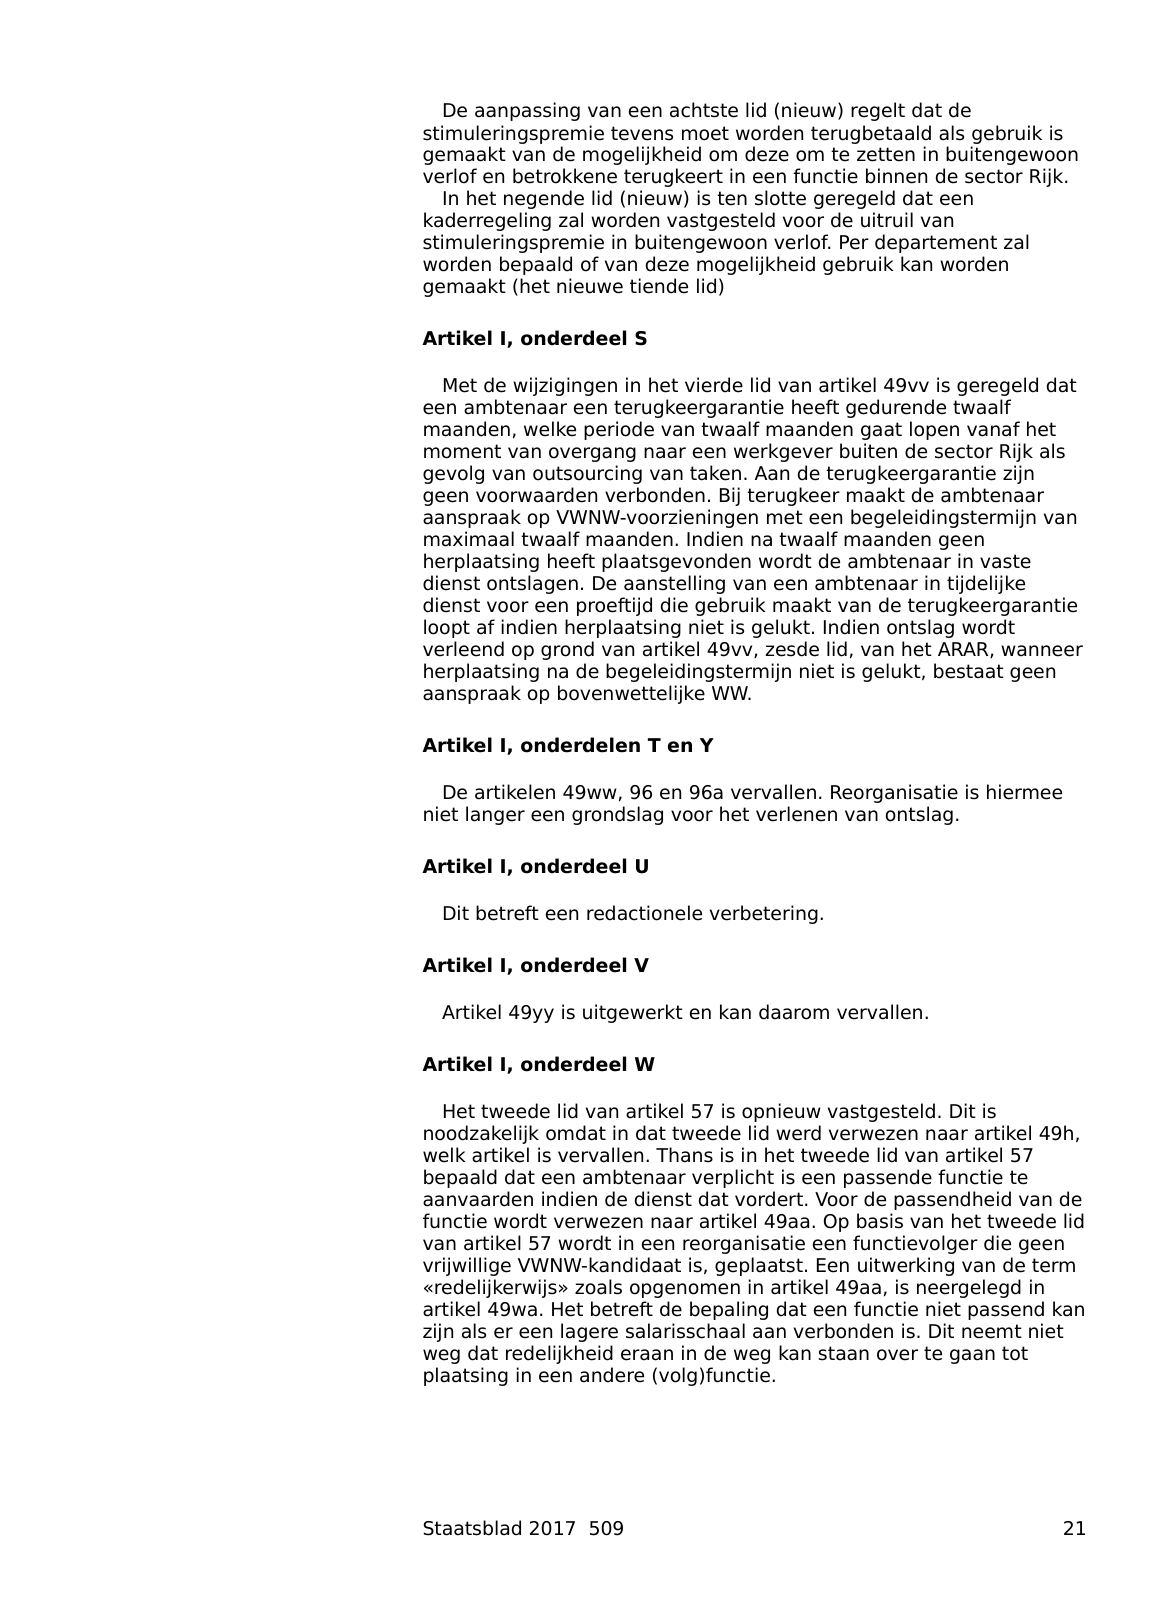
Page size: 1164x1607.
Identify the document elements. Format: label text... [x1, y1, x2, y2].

subtitle Artikel I, onderdeel U [422, 856, 1087, 878]
text De artikelen 49ww, 96 en 96a vervallen. Reorganisatie is hiermee niet langer een grondslag voor het verlenen van ontslag. [422, 782, 1087, 826]
text De aanpassing van een achtste lid (nieuw) regelt dat de stimuleringspremie tevens moet worden terugbetaald als gebruik is gemaakt van de mogelijkheid om deze om te zetten in buitengewoon verlof en betrokkene terugkeert in een functie binnen de sector Rijk. [422, 100, 1087, 188]
text Dit betreft een redactionele verbetering. [422, 903, 1087, 925]
subtitle Artikel I, onderdelen T en Y [422, 735, 1087, 757]
text In het negende lid (nieuw) is ten slotte geregeld dat een kaderregeling zal worden vastgesteld voor de uitruil van stimuleringspremie in buitengewoon verlof. Per departement zal worden bepaald of van deze mogelijkheid gebruik kan worden gemaakt (het nieuwe tiende lid) [422, 188, 1087, 298]
text Met de wijzigingen in het vierde lid van artikel 49vv is geregeld dat een ambtenaar een terugkeergarantie heeft gedurende twaalf maanden, welke periode van twaalf maanden gaat lopen vanaf het moment van overgang naar een werkgever buiten de sector Rijk als gevolg van outsourcing van taken. Aan de terugkeergarantie zijn geen voorwaarden verbonden. Bij terugkeer maakt de ambtenaar aanspraak op VWNW-voorzieningen met een begeleidingstermijn van maximaal twaalf maanden. Indien na twaalf maanden geen herplaatsing heeft plaatsgevonden wordt de ambtenaar in vaste dienst ontslagen. De aanstelling van een ambtenaar in tijdelijke dienst voor een proeftijd die gebruik maakt van de terugkeergarantie loopt af indien herplaatsing niet is gelukt. Indien ontslag wordt verleend op grond van artikel 49vv, zesde lid, van het ARAR, wanneer herplaatsing na de begeleidingstermijn niet is gelukt, bestaat geen aanspraak op bovenwettelijke WW. [422, 375, 1087, 705]
subtitle Artikel I, onderdeel W [422, 1054, 1087, 1076]
subtitle Artikel I, onderdeel V [422, 955, 1087, 977]
text Artikel 49yy is uitgewerkt en kan daarom vervallen. [422, 1002, 1087, 1024]
subtitle Artikel I, onderdeel S [422, 328, 1087, 350]
text Het tweede lid van artikel 57 is opnieuw vastgesteld. Dit is noodzakelijk omdat in dat tweede lid werd verwezen naar artikel 49h, welk artikel is vervallen. Thans is in het tweede lid van artikel 57 bepaald dat een ambtenaar verplicht is een passende functie te aanvaarden indien de dienst dat vordert. Voor de passendheid van de functie wordt verwezen naar artikel 49aa. Op basis van het tweede lid van artikel 57 wordt in een reorganisatie een functievolger die geen vrijwillige VWNW-kandidaat is, geplaatst. Een uitwerking van de term «redelijkerwijs» zoals opgenomen in artikel 49aa, is neergelegd in artikel 49wa. Het betreft de bepaling dat een functie niet passend kan zijn als er een lagere salarisschaal aan verbonden is. Dit neemt niet weg dat redelijkheid eraan in de weg kan staan over te gaan tot plaatsing in een andere (volg)functie. [422, 1101, 1087, 1386]
